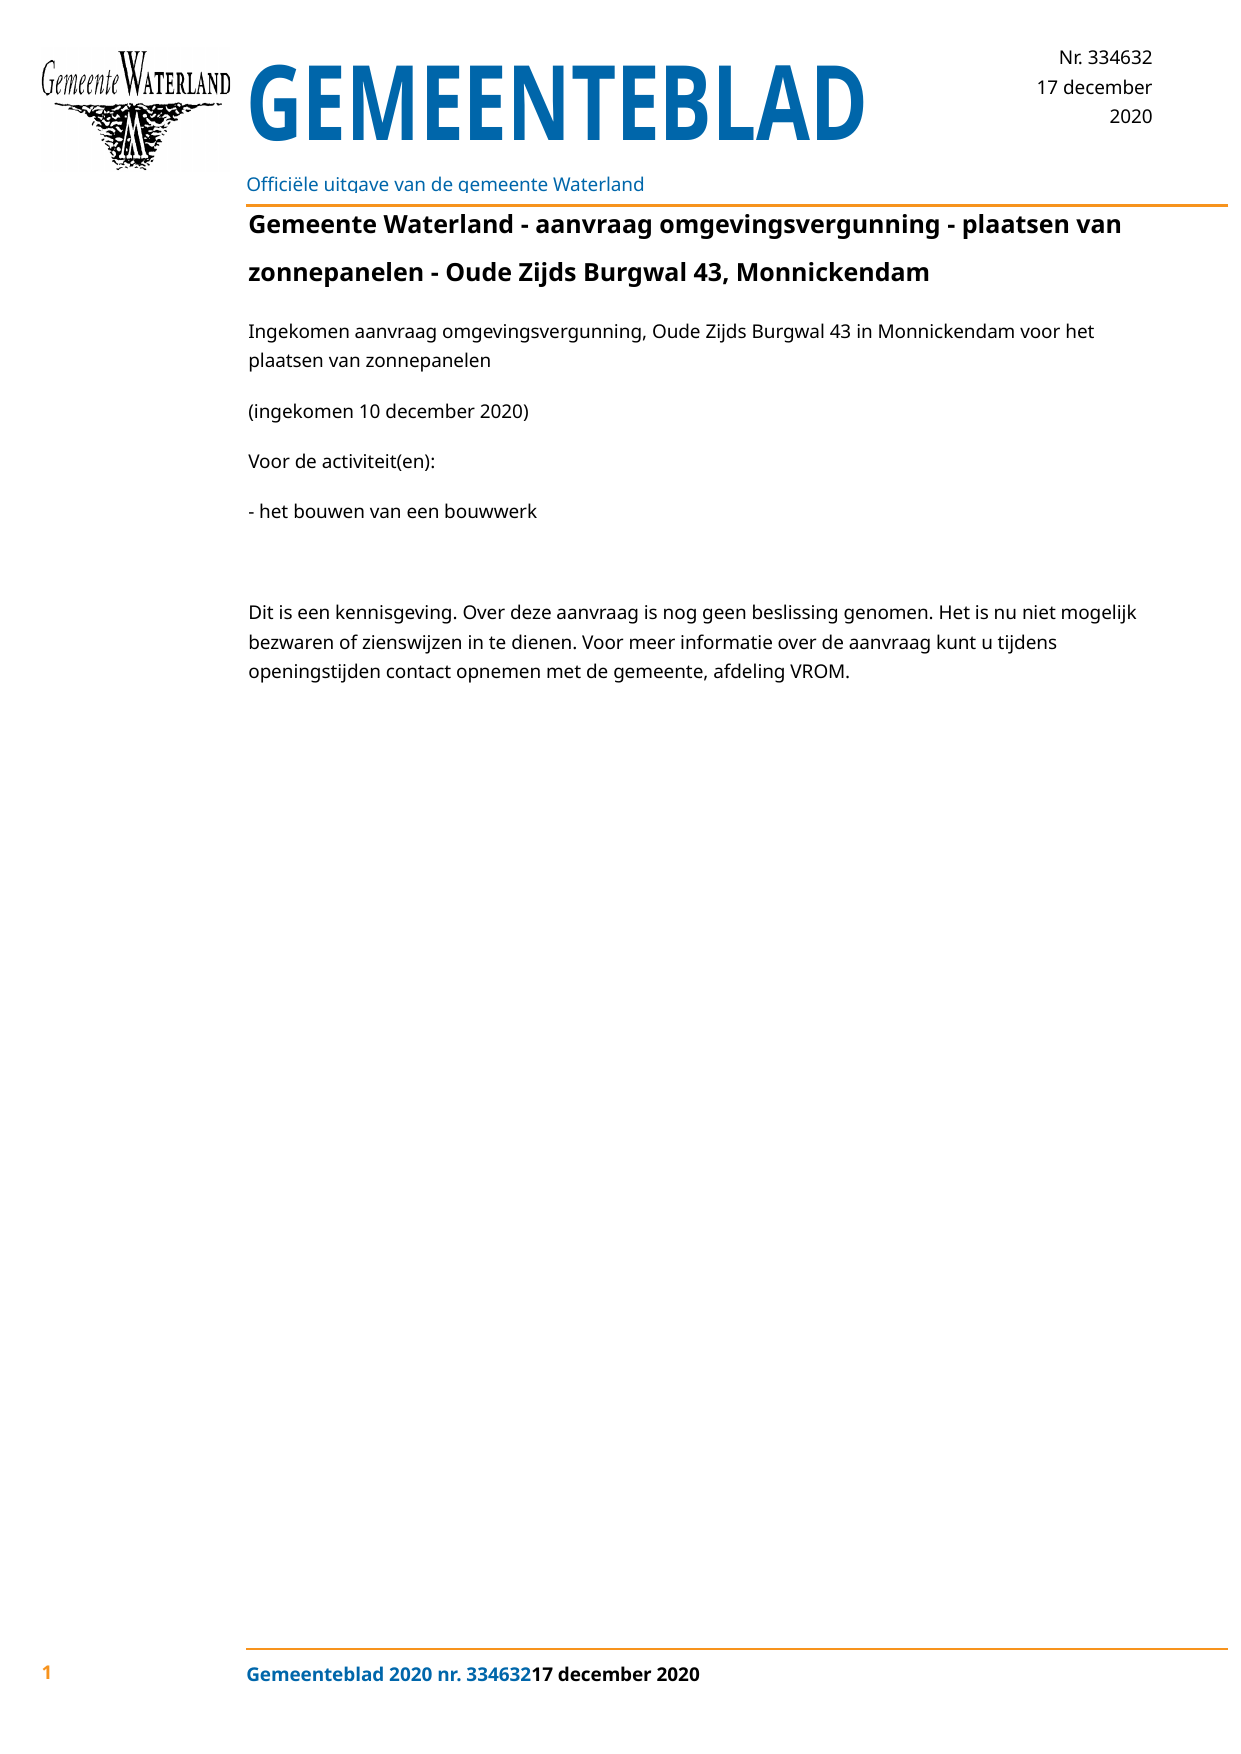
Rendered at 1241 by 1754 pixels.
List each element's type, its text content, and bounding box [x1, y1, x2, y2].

text - het bouwen van een bouwwerk [248, 499, 1152, 524]
text Voor de activiteit(en): [248, 448, 1152, 474]
picture [41, 47, 231, 172]
text (ingekomen 10 december 2020) [248, 398, 1152, 424]
text Ingekomen aanvraag omgevingsvergunning, Oude Zijds Burgwal 43 in Monnickendam voor het plaatsen van zonnepanelen [248, 318, 1152, 373]
text Gemeente Waterland - aanvraag omgevingsvergunning - plaatsen van zonnepanelen - Oude Zijds Burgwal 43, Monnickendam [248, 207, 1152, 288]
text Dit is een kennisgeving. Over deze aanvraag is nog geen beslissing genomen. Het is nu niet mogelijk bezwaren of zienswijzen in te dienen. Voor meer informatie over de aanvraag kunt u tijdens openingstijden contact opnemen met de gemeente, afdeling VROM. [248, 599, 1152, 684]
